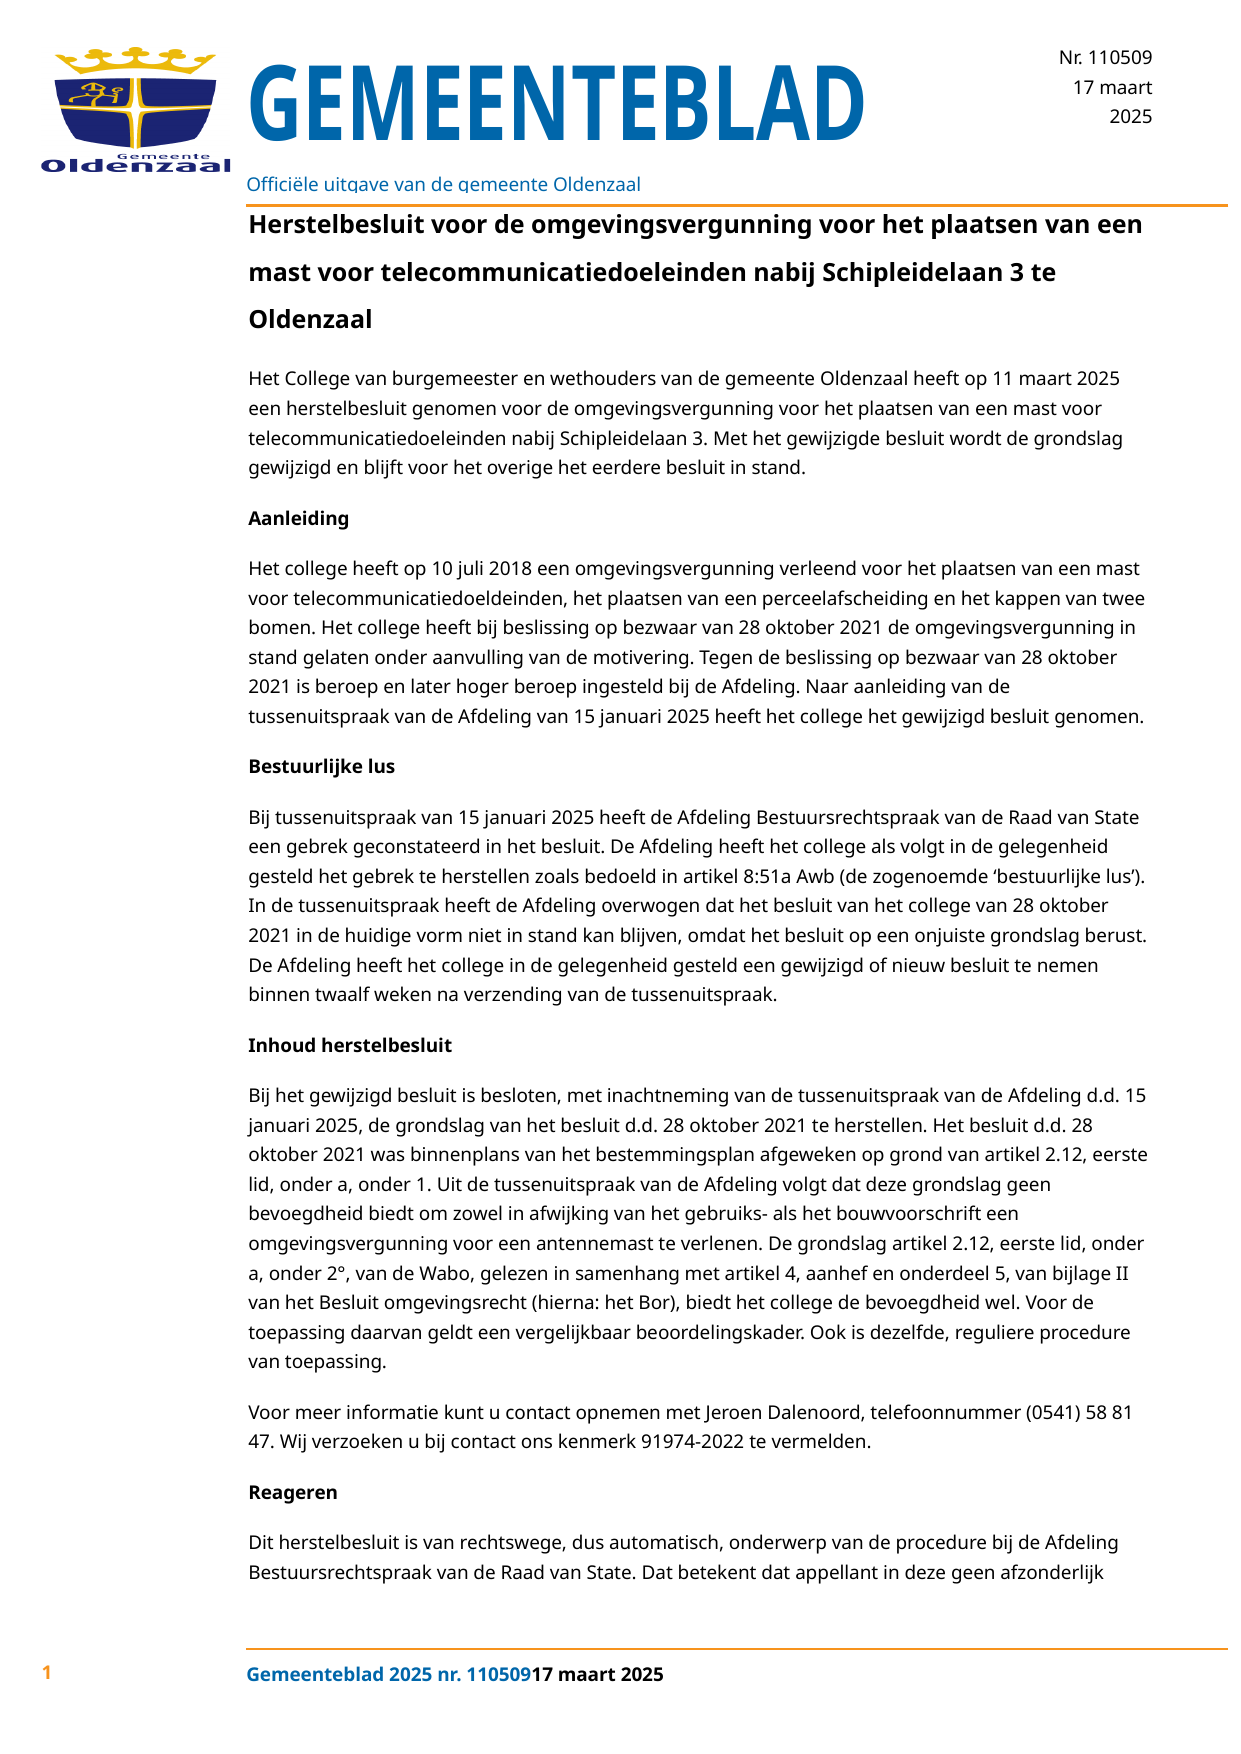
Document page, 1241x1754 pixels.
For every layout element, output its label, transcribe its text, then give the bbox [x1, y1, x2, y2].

text Reageren [248, 1479, 1152, 1504]
text Aanleiding [248, 505, 1152, 530]
text Dit herstelbesluit is van rechtswege, dus automatisch, onderwerp van de procedure bij de Afdeling Bestuursrechtspraak van de Raad van State. Dat betekent dat appellant in deze geen afzonderlijk [248, 1529, 1152, 1584]
picture [41, 47, 231, 172]
text Bestuurlijke lus [248, 753, 1152, 779]
text Het College van burgemeester en wethouders van de gemeente Oldenzaal heeft op 11 maart 2025 een herstelbesluit genomen voor de omgevingsvergunning voor het plaatsen van een mast voor telecommunicatiedoeleinden nabij Schipleidelaan 3. Met het gewijzigde besluit wordt de grondslag gewijzigd en blijft voor het overige het eerdere besluit in stand. [248, 366, 1152, 480]
text Bij tussenuitspraak van 15 januari 2025 heeft de Afdeling Bestuursrechtspraak van de Raad van State een gebrek geconstateerd in het besluit. De Afdeling heeft het college als volgt in de gelegenheid gesteld het gebrek te herstellen zoals bedoeld in artikel 8:51a Awb (de zogenoemde ‘bestuurlijke lus’). In de tussenuitspraak heeft de Afdeling overwogen dat het besluit van het college van 28 oktober 2021 in de huidige vorm niet in stand kan blijven, omdat het besluit op een onjuiste grondslag berust. De Afdeling heeft het college in de gelegenheid gesteld een gewijzigd of nieuw besluit te nemen binnen twaalf weken na verzending van de tussenuitspraak. [248, 804, 1152, 1007]
text Het college heeft op 10 juli 2018 een omgevingsvergunning verleend voor het plaatsen van een mast voor telecommunicatiedoeldeinden, het plaatsen van een perceelafscheiding en het kappen van twee bomen. Het college heeft bij beslissing op bezwaar van 28 oktober 2021 de omgevingsvergunning in stand gelaten onder aanvulling van de motivering. Tegen de beslissing op bezwaar van 28 oktober 2021 is beroep en later hoger beroep ingesteld bij de Afdeling. Naar aanleiding van de tussenuitspraak van de Afdeling van 15 januari 2025 heeft het college het gewijzigd besluit genomen. [248, 555, 1152, 729]
text Herstelbesluit voor de omgevingsvergunning voor het plaatsen van een mast voor telecommunicatiedoeleinden nabij Schipleidelaan 3 te Oldenzaal [248, 207, 1152, 336]
text Bij het gewijzigd besluit is besloten, met inachtneming van de tussenuitspraak van de Afdeling d.d. 15 januari 2025, de grondslag van het besluit d.d. 28 oktober 2021 te herstellen. Het besluit d.d. 28 oktober 2021 was binnenplans van het bestemmingsplan afgeweken op grond van artikel 2.12, eerste lid, onder a, onder 1. Uit de tussenuitspraak van de Afdeling volgt dat deze grondslag geen bevoegdheid biedt om zowel in afwijking van het gebruiks- als het bouwvoorschrift een omgevingsvergunning voor een antennemast te verlenen. De grondslag artikel 2.12, eerste lid, onder a, onder 2°, van de Wabo, gelezen in samenhang met artikel 4, aanhef en onderdeel 5, van bijlage II van het Besluit omgevingsrecht (hierna: het Bor), biedt het college de bevoegdheid wel. Voor de toepassing daarvan geldt een vergelijkbaar beoordelingskader. Ook is dezelfde, reguliere procedure van toepassing. [248, 1082, 1152, 1374]
text Inhoud herstelbesluit [248, 1032, 1152, 1057]
text Voor meer informatie kunt u contact opnemen met Jeroen Dalenoord, telefoonnummer (0541) 58 81 47. Wij verzoeken u bij contact ons kenmerk 91974-2022 te vermelden. [248, 1399, 1152, 1454]
